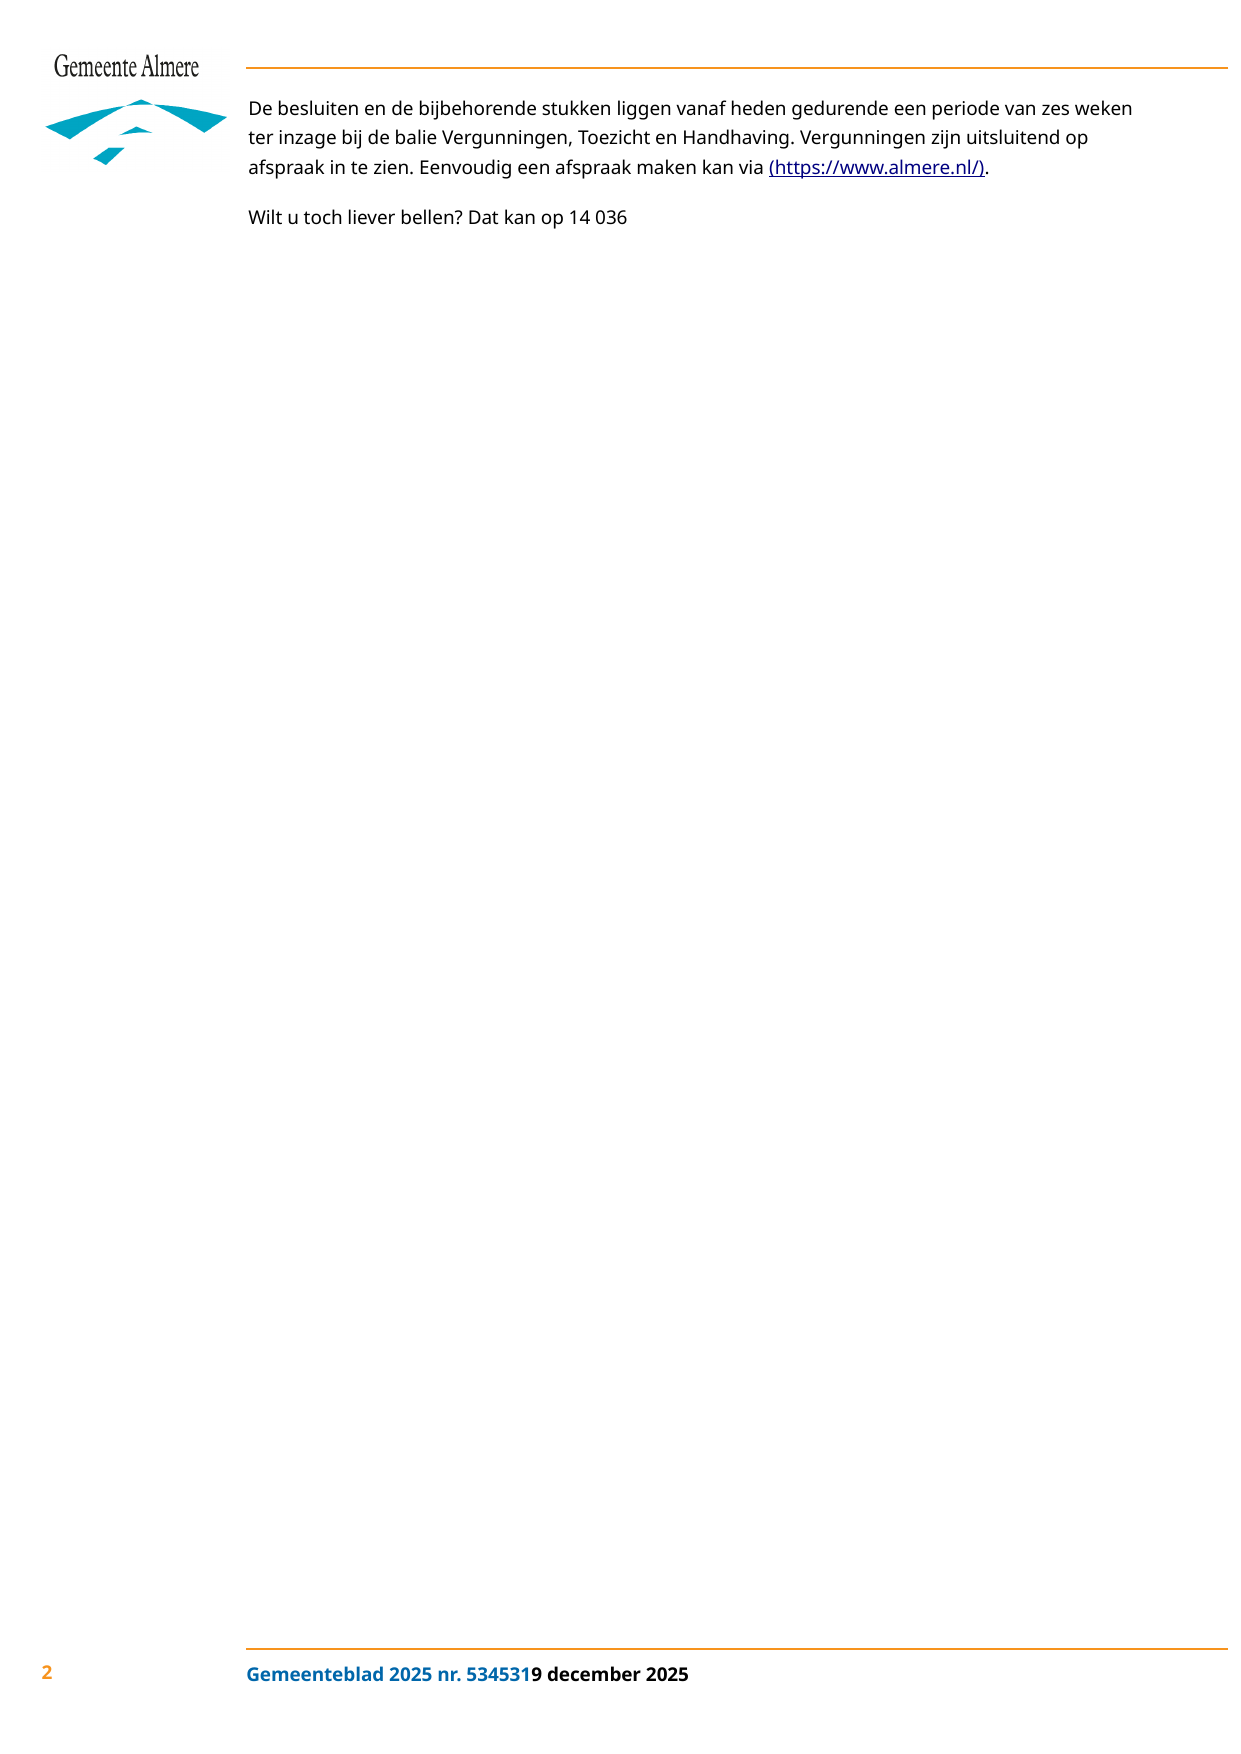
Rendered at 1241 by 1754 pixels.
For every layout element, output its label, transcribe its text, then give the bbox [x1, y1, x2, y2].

text De besluiten en de bijbehorende stukken liggen vanaf heden gedurende een periode van zes weken ter inzage bij de balie Vergunningen, Toezicht en Handhaving. Vergunningen zijn uitsluitend op afspraak in te zien. Eenvoudig een afspraak maken kan via (https://www.almere.nl/). [248, 95, 1152, 180]
text Wilt u toch liever bellen? Dat kan op 14 036 [248, 204, 1152, 230]
picture [41, 47, 231, 172]
